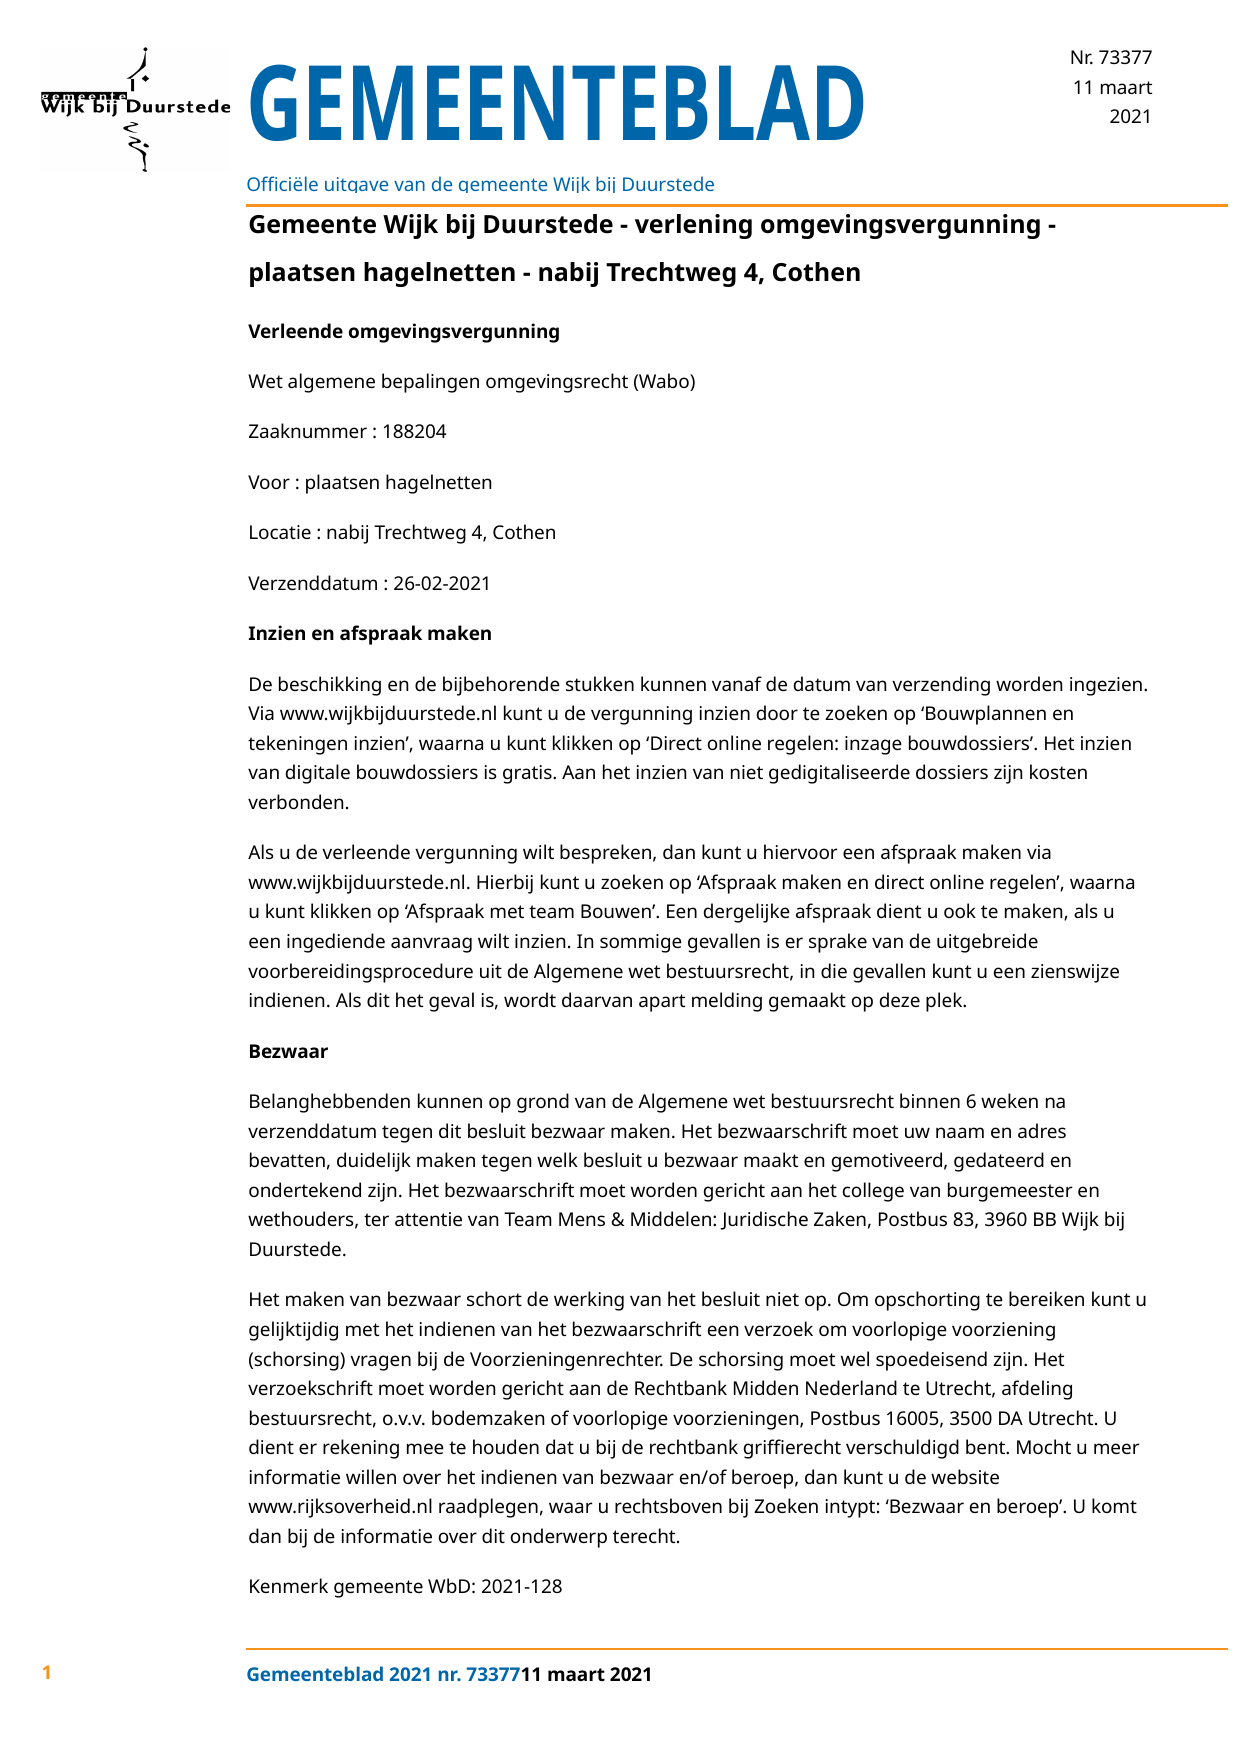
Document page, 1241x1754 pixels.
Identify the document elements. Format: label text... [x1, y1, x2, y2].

text Gemeente Wijk bij Duurstede - verlening omgevingsvergunning - plaatsen hagelnetten - nabij Trechtweg 4, Cothen [248, 207, 1152, 288]
text Inzien en afspraak maken [248, 620, 1152, 646]
text Als u de verleende vergunning wilt bespreken, dan kunt u hiervoor een afspraak maken via www.wijkbijduurstede.nl. Hierbij kunt u zoeken op ‘Afspraak maken en direct online regelen’, waarna u kunt klikken op ‘Afspraak met team Bouwen’. Een dergelijke afspraak dient u ook te maken, als u een ingediende aanvraag wilt inzien. In sommige gevallen is er sprake van de uitgebreide voorbereidingsprocedure uit de Algemene wet bestuursrecht, in die gevallen kunt u een zienswijze indienen. Als dit het geval is, wordt daarvan apart melding gemaakt op deze plek. [248, 839, 1152, 1013]
text Kenmerk gemeente WbD: 2021-128 [248, 1574, 1152, 1599]
text De beschikking en de bijbehorende stukken kunnen vanaf de datum van verzending worden ingezien. Via www.wijkbijduurstede.nl kunt u de vergunning inzien door te zoeken op ‘Bouwplannen en tekeningen inzien’, waarna u kunt klikken op ‘Direct online regelen: inzage bouwdossiers’. Het inzien van digitale bouwdossiers is gratis. Aan het inzien van niet gedigitaliseerde dossiers zijn kosten verbonden. [248, 671, 1152, 815]
text Bezwaar [248, 1038, 1152, 1064]
text Verleende omgevingsvergunning [248, 318, 1152, 344]
text Verzenddatum : 26-02-2021 [248, 570, 1152, 596]
text Wet algemene bepalingen omgevingsrecht (Wabo) [248, 368, 1152, 394]
text Het maken van bezwaar schort de werking van het besluit niet op. Om opschorting te bereiken kunt u gelijktijdig met het indienen van het bezwaarschrift een verzoek om voorlopige voorziening (schorsing) vragen bij de Voorzieningenrechter. De schorsing moet wel spoedeisend zijn. Het verzoekschrift moet worden gericht aan de Rechtbank Midden Nederland te Utrecht, afdeling bestuursrecht, o.v.v. bodemzaken of voorlopige voorzieningen, Postbus 16005, 3500 DA Utrecht. U dient er rekening mee te houden dat u bij de rechtbank griffierecht verschuldigd bent. Mocht u meer informatie willen over het indienen van bezwaar en/of beroep, dan kunt u de website www.rijksoverheid.nl raadplegen, waar u rechtsboven bij Zoeken intypt: ‘Bezwaar en beroep’. U komt dan bij de informatie over dit onderwerp terecht. [248, 1287, 1152, 1549]
text Locatie : nabij Trechtweg 4, Cothen [248, 519, 1152, 545]
picture [41, 47, 231, 172]
text Belanghebbenden kunnen op grond van de Algemene wet bestuursrecht binnen 6 weken na verzenddatum tegen dit besluit bezwaar maken. Het bezwaarschrift moet uw naam en adres bevatten, duidelijk maken tegen welk besluit u bezwaar maakt en gemotiveerd, gedateerd en ondertekend zijn. Het bezwaarschrift moet worden gericht aan het college van burgemeester en wethouders, ter attentie van Team Mens & Middelen: Juridische Zaken, Postbus 83, 3960 BB Wijk bij Duurstede. [248, 1088, 1152, 1262]
text Zaaknummer : 188204 [248, 419, 1152, 444]
text Voor : plaatsen hagelnetten [248, 469, 1152, 495]
